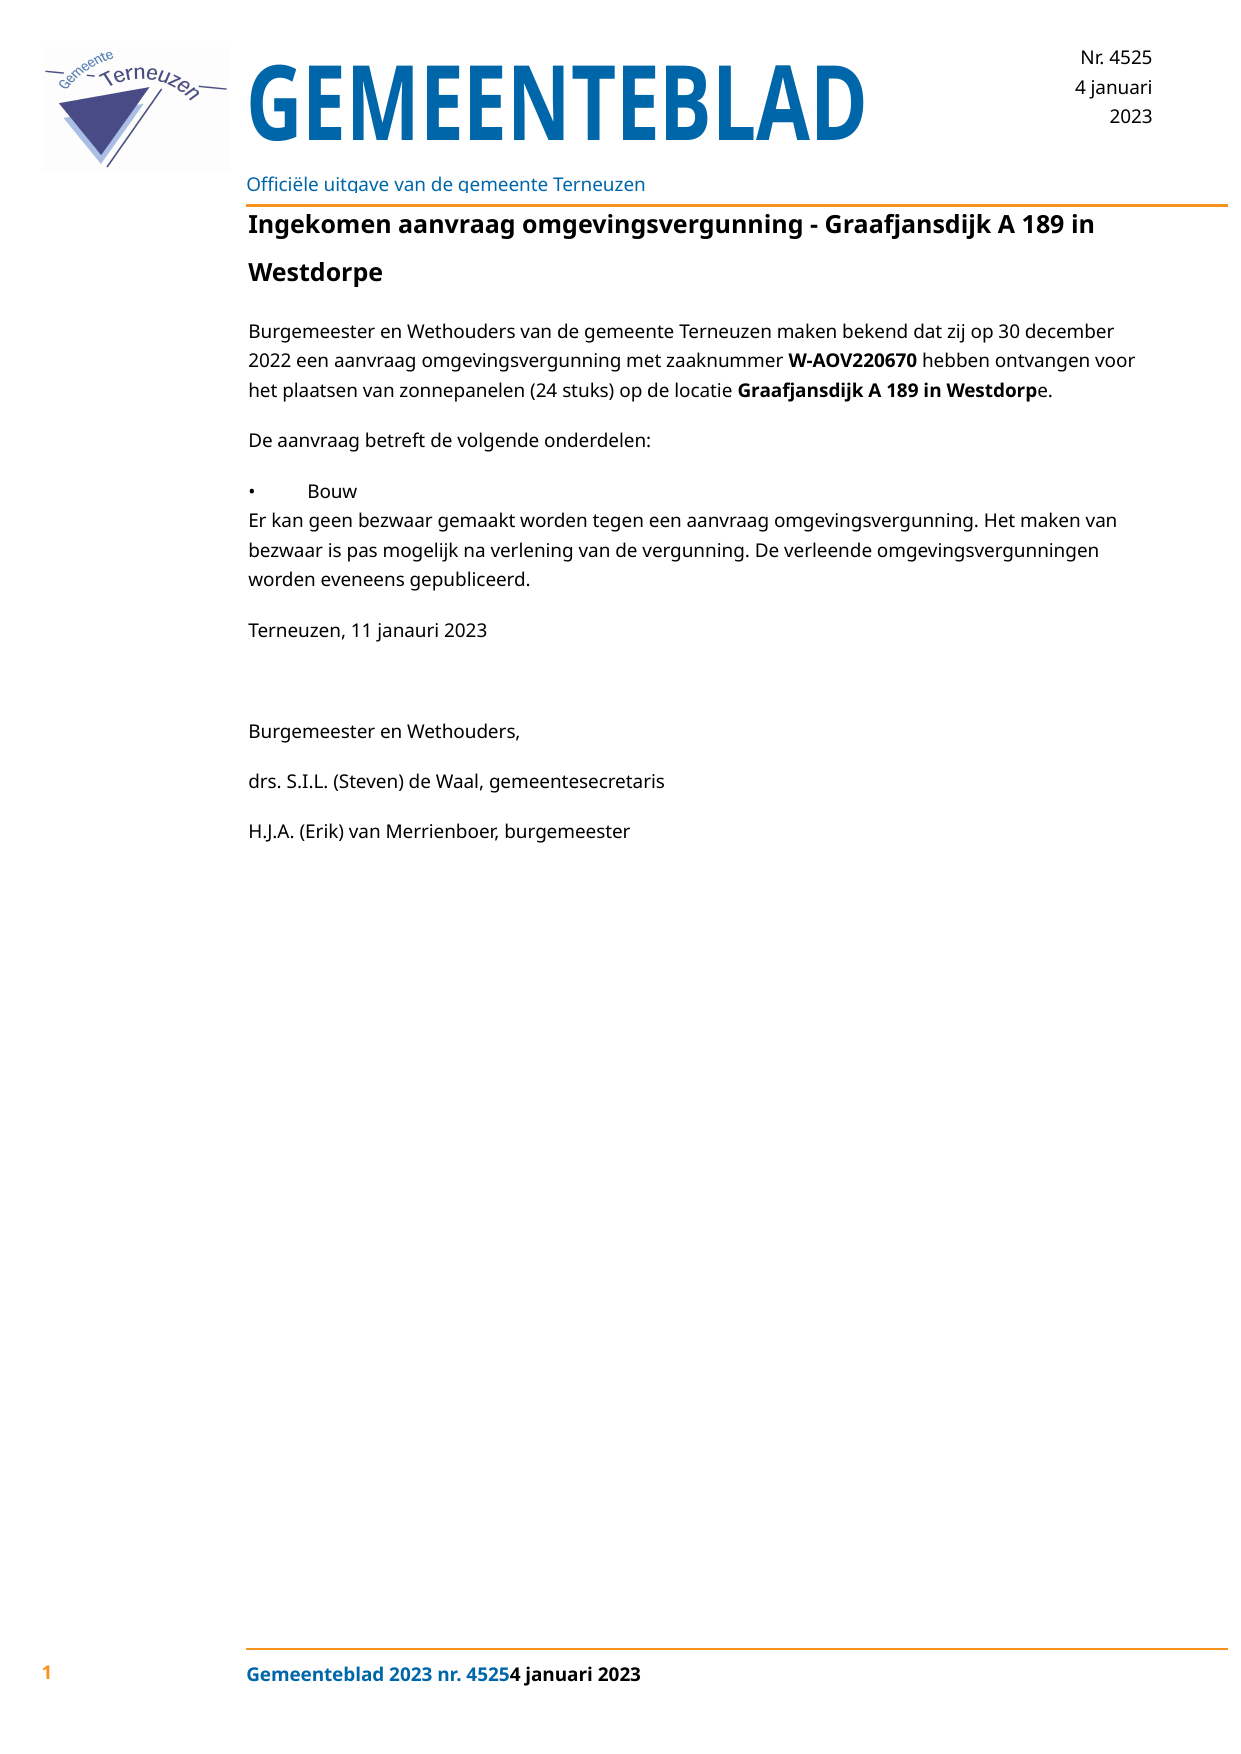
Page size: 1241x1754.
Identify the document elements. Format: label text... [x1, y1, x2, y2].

text Burgemeester en Wethouders van de gemeente Terneuzen maken bekend dat zij op 30 december 2022 een aanvraag omgevingsvergunning met zaaknummer W-AOV220670 hebben ontvangen voor het plaatsen van zonnepanelen (24 stuks) op de locatie Graafjansdijk A 189 in Westdorpe. [248, 318, 1152, 403]
text Er kan geen bezwaar gemaakt worden tegen een aanvraag omgevingsvergunning. Het maken van bezwaar is pas mogelijk na verlening van de vergunning. De verleende omgevingsvergunningen worden eveneens gepubliceerd. [248, 507, 1152, 592]
text De aanvraag betreft de volgende onderdelen: [248, 427, 1152, 453]
text Ingekomen aanvraag omgevingsvergunning - Graafjansdijk A 189 in Westdorpe [248, 207, 1152, 288]
list Bouw [248, 478, 1152, 504]
text H.J.A. (Erik) van Merrienboer, burgemeester [248, 819, 1152, 844]
text Burgemeester en Wethouders, [248, 718, 1152, 744]
text Terneuzen, 11 janauri 2023 [248, 617, 1152, 643]
text drs. S.I.L. (Steven) de Waal, gemeentesecretaris [248, 768, 1152, 794]
picture [41, 47, 231, 172]
